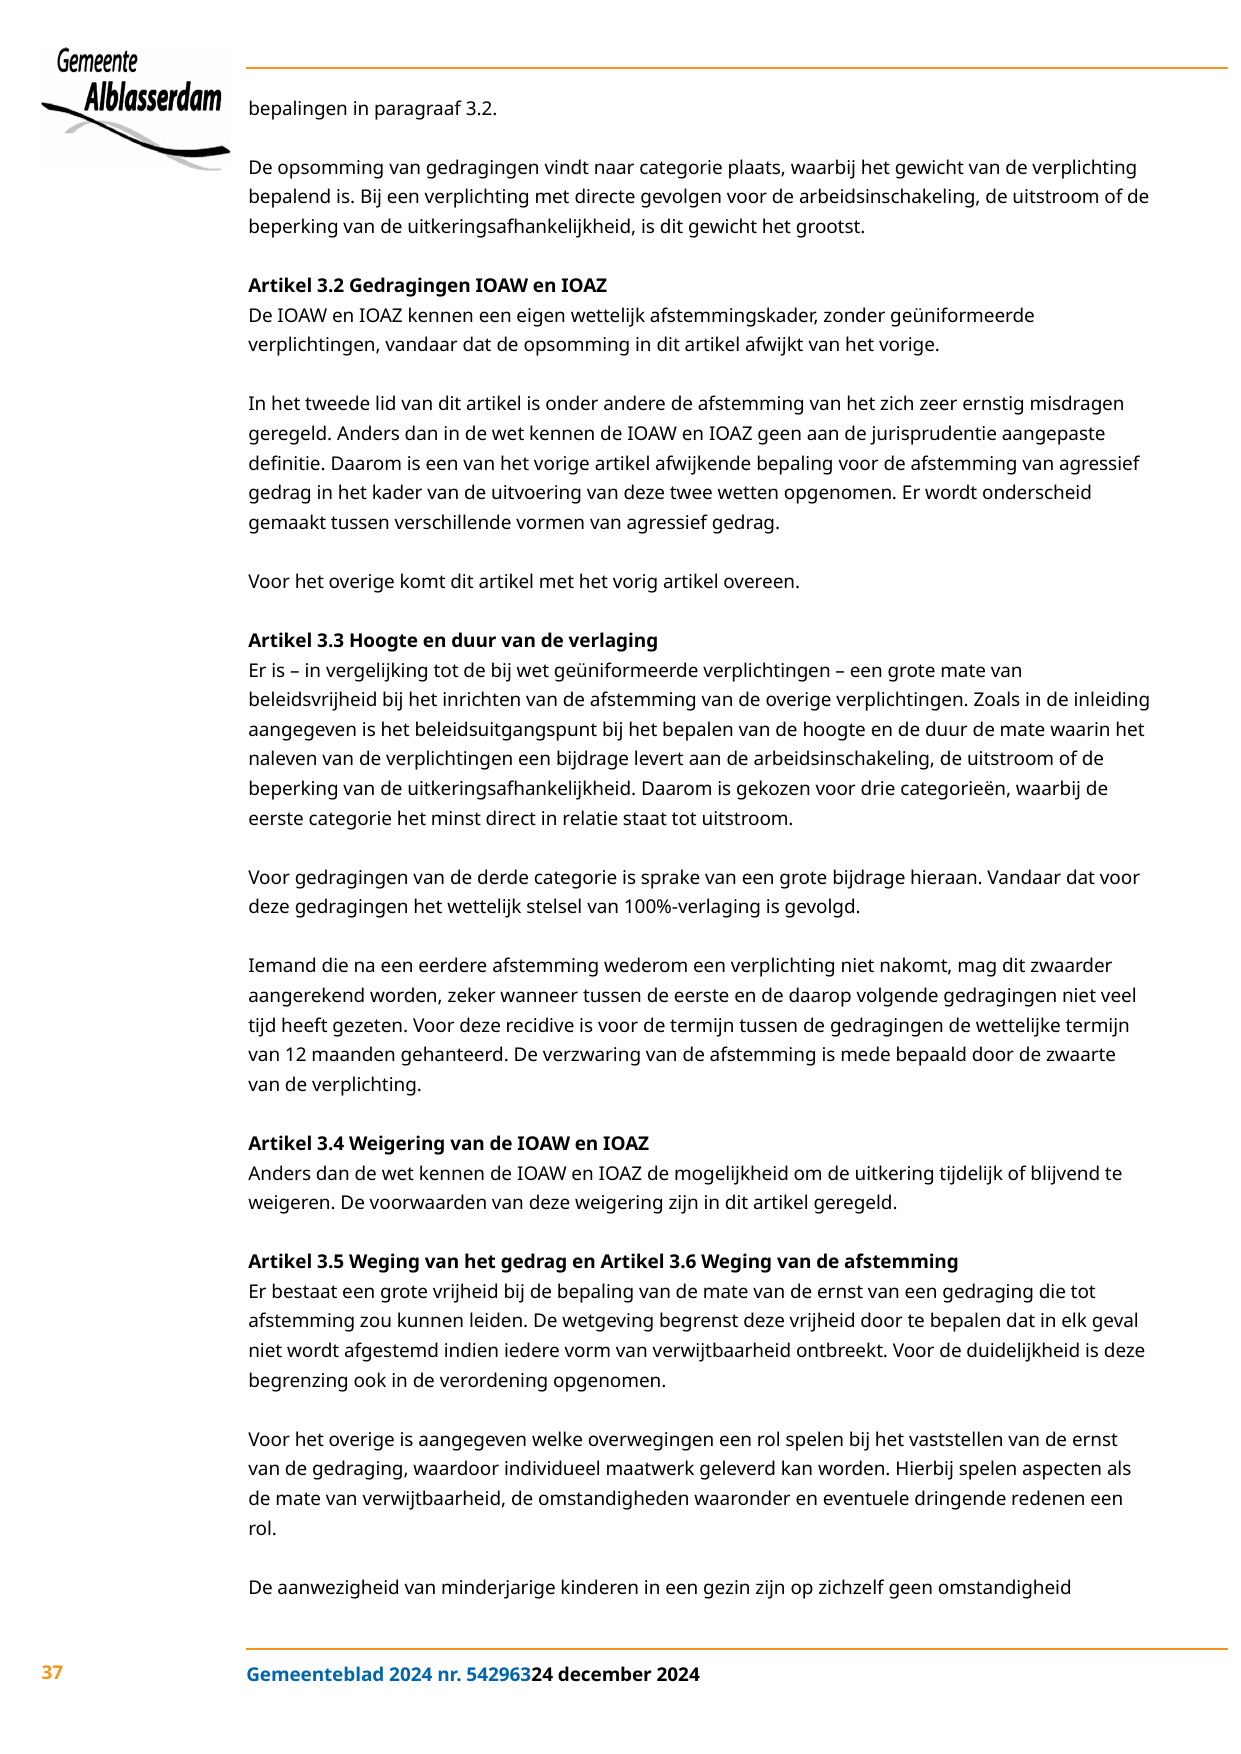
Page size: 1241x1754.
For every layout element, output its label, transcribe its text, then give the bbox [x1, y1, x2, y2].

text Artikel 3.5 Weging van het gedrag en Artikel 3.6 Weging van de afstemming [248, 1248, 1152, 1274]
text De IOAW en IOAZ kennen een eigen wettelijk afstemmingskader, zonder geüniformeerde verplichtingen, vandaar dat de opsomming in dit artikel afwijkt van het vorige. [248, 302, 1152, 357]
text Er bestaat een grote vrijheid bij de bepaling van de mate van de ernst van een gedraging die tot afstemming zou kunnen leiden. De wetgeving begrenst deze vrijheid door te bepalen dat in elk geval niet wordt afgestemd indien iedere vorm van verwijtbaarheid ontbreekt. Voor de duidelijkheid is deze begrenzing ook in de verordening opgenomen. [248, 1278, 1152, 1393]
text De aanwezigheid van minderjarige kinderen in een gezin zijn op zichzelf geen omstandigheid [248, 1574, 1152, 1600]
text Artikel 3.2 Gedragingen IOAW en IOAZ [248, 272, 1152, 298]
text Artikel 3.4 Weigering van de IOAW en IOAZ [248, 1130, 1152, 1156]
text Artikel 3.3 Hoogte en duur van de verlaging [248, 627, 1152, 653]
text De opsomming van gedragingen vindt naar categorie plaats, waarbij het gewicht van de verplichting bepalend is. Bij een verplichting met directe gevolgen voor de arbeidsinschakeling, de uitstroom of de beperking van de uitkeringsafhankelijkheid, is dit gewicht het grootst. [248, 154, 1152, 239]
text Iemand die na een eerdere afstemming wederom een verplichting niet nakomt, mag dit zwaarder aangerekend worden, zeker wanneer tussen de eerste en de daarop volgende gedragingen niet veel tijd heeft gezeten. Voor deze recidive is voor de termijn tussen de gedragingen de wettelijke termijn van 12 maanden gehanteerd. De verzwaring van de afstemming is mede bepaald door de zwaarte van de verplichting. [248, 953, 1152, 1097]
text Voor het overige komt dit artikel met het vorig artikel overeen. [248, 568, 1152, 594]
text Voor het overige is aangegeven welke overwegingen een rol spelen bij het vaststellen van de ernst van de gedraging, waardoor individueel maatwerk geleverd kan worden. Hierbij spelen aspecten als de mate van verwijtbaarheid, de omstandigheden waaronder en eventuele dringende redenen een rol. [248, 1426, 1152, 1541]
text Anders dan de wet kennen de IOAW en IOAZ de mogelijkheid om de uitkering tijdelijk of blijvend te weigeren. De voorwaarden van deze weigering zijn in dit artikel geregeld. [248, 1160, 1152, 1215]
text In het tweede lid van dit artikel is onder andere de afstemming van het zich zeer ernstig misdragen geregeld. Anders dan in de wet kennen de IOAW en IOAZ geen aan de jurisprudentie aangepaste definitie. Daarom is een van het vorige artikel afwijkende bepaling voor de afstemming van agressief gedrag in het kader van de uitvoering van deze twee wetten opgenomen. Er wordt onderscheid gemaakt tussen verschillende vormen van agressief gedrag. [248, 391, 1152, 535]
text Er is – in vergelijking tot de bij wet geüniformeerde verplichtingen – een grote mate van beleidsvrijheid bij het inrichten van de afstemming van de overige verplichtingen. Zoals in de inleiding aangegeven is het beleidsuitgangspunt bij het bepalen van de hoogte en de duur de mate waarin het naleven van de verplichtingen een bijdrage levert aan de arbeidsinschakeling, de uitstroom of de beperking van de uitkeringsafhankelijkheid. Daarom is gekozen voor drie categorieën, waarbij de eerste categorie het minst direct in relatie staat tot uitstroom. [248, 657, 1152, 831]
text bepalingen in paragraaf 3.2. [248, 95, 1152, 121]
text Voor gedragingen van de derde categorie is sprake van een grote bijdrage hieraan. Vandaar dat voor deze gedragingen het wettelijk stelsel van 100%-verlaging is gevolgd. [248, 864, 1152, 919]
picture [41, 47, 231, 172]
